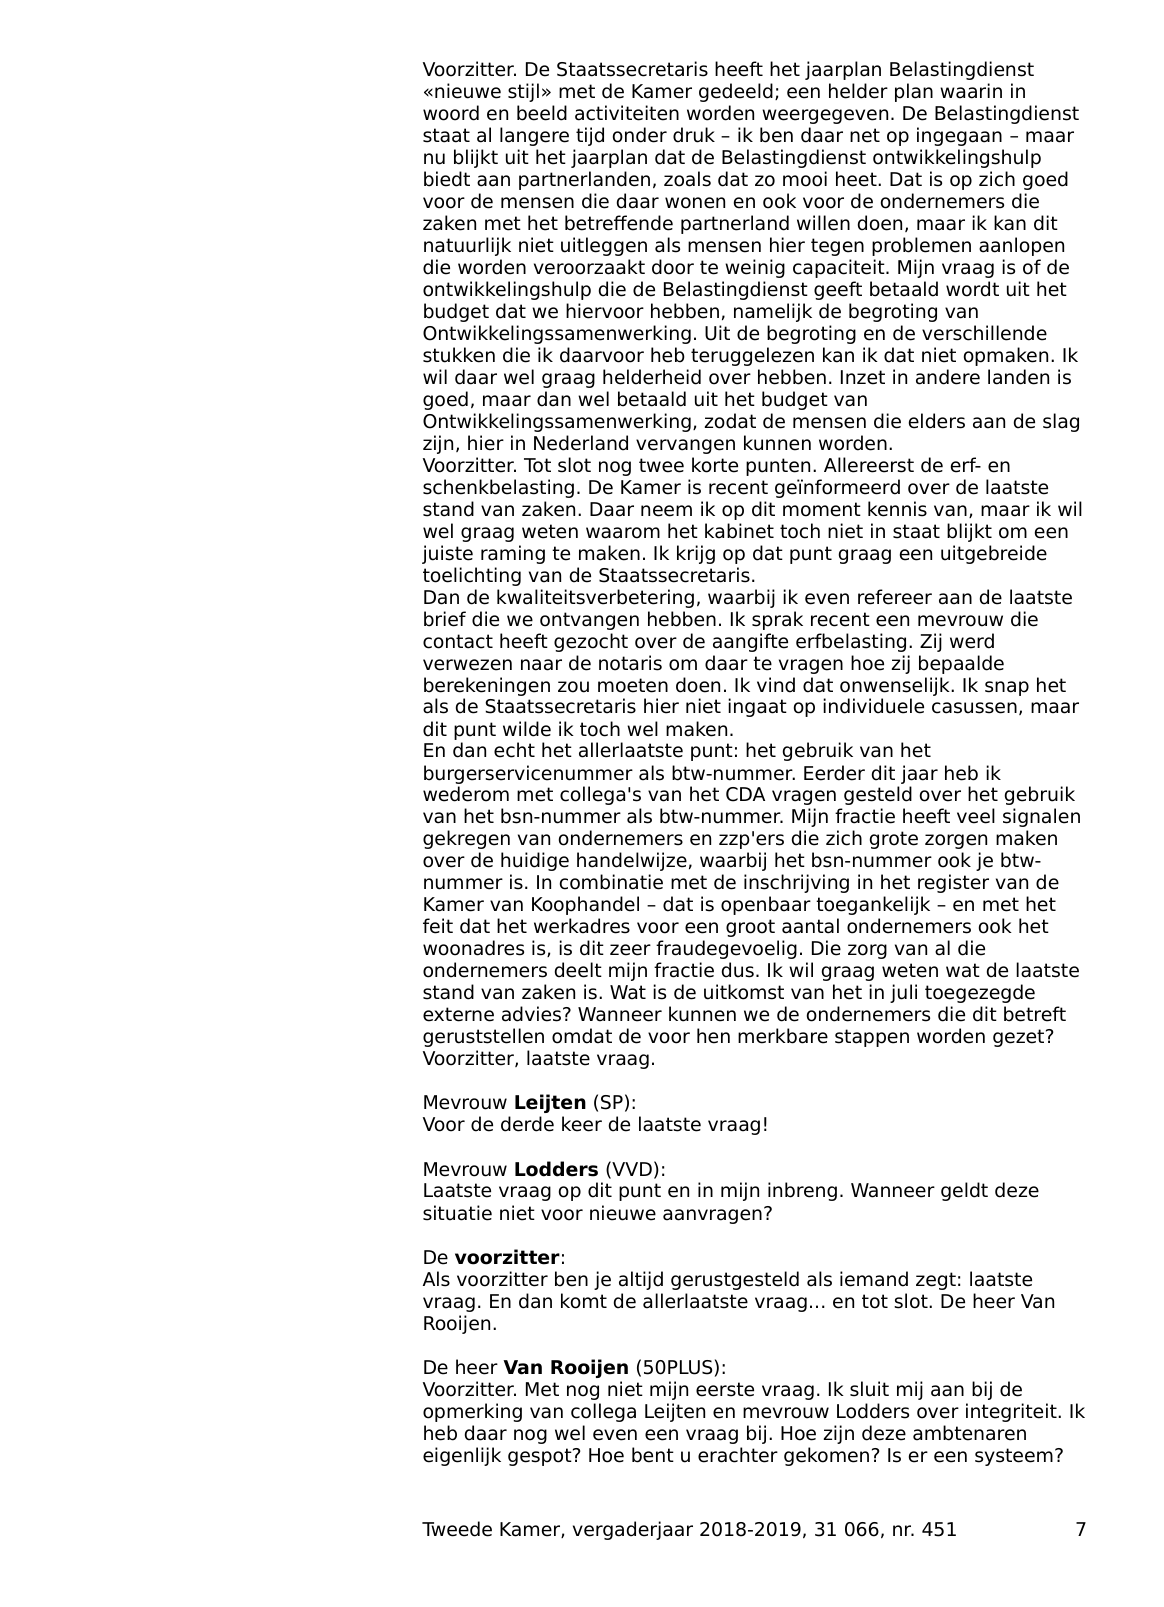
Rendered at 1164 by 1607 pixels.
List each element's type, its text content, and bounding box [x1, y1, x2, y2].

text Voorzitter, laatste vraag. [422, 1048, 1087, 1070]
text De heer Van Rooijen (50PLUS): [422, 1357, 1087, 1379]
text Voorzitter. De Staatssecretaris heeft het jaarplan Belastingdienst «nieuwe stijl» met de Kamer gedeeld; een helder plan waarin in woord en beeld activiteiten worden weergegeven. De Belastingdienst staat al langere tijd onder druk – ik ben daar net op ingegaan – maar nu blijkt uit het jaarplan dat de Belastingdienst ontwikkelingshulp biedt aan partnerlanden, zoals dat zo mooi heet. Dat is op zich goed voor de mensen die daar wonen en ook voor de ondernemers die zaken met het betreffende partnerland willen doen, maar ik kan dit natuurlijk niet uitleggen als mensen hier tegen problemen aanlopen die worden veroorzaakt door te weinig capaciteit. Mijn vraag is of de ontwikkelingshulp die de Belastingdienst geeft betaald wordt uit het budget dat we hiervoor hebben, namelijk de begroting van Ontwikkelingssamenwerking. Uit de begroting en de verschillende stukken die ik daarvoor heb teruggelezen kan ik dat niet opmaken. Ik wil daar wel graag helderheid over hebben. Inzet in andere landen is goed, maar dan wel betaald uit het budget van Ontwikkelingssamenwerking, zodat de mensen die elders aan de slag zijn, hier in Nederland vervangen kunnen worden. [422, 59, 1087, 455]
text Mevrouw Leijten (SP): [422, 1092, 1087, 1114]
text En dan echt het allerlaatste punt: het gebruik van het burgerservicenummer als btw-nummer. Eerder dit jaar heb ik wederom met collega's van het CDA vragen gesteld over het gebruik van het bsn-nummer als btw-nummer. Mijn fractie heeft veel signalen gekregen van ondernemers en zzp'ers die zich grote zorgen maken over de huidige handelwijze, waarbij het bsn-nummer ook je btw-nummer is. In combinatie met de inschrijving in het register van de Kamer van Koophandel – dat is openbaar toegankelijk – en met het feit dat het werkadres voor een groot aantal ondernemers ook het woonadres is, is dit zeer fraudegevoelig. Die zorg van al die ondernemers deelt mijn fractie dus. Ik wil graag weten wat de laatste stand van zaken is. Wat is de uitkomst van het in juli toegezegde externe advies? Wanneer kunnen we de ondernemers die dit betreft geruststellen omdat de voor hen merkbare stappen worden gezet? [422, 740, 1087, 1048]
text Dan de kwaliteitsverbetering, waarbij ik even refereer aan de laatste brief die we ontvangen hebben. Ik sprak recent een mevrouw die contact heeft gezocht over de aangifte erfbelasting. Zij werd verwezen naar de notaris om daar te vragen hoe zij bepaalde berekeningen zou moeten doen. Ik vind dat onwenselijk. Ik snap het als de Staatssecretaris hier niet ingaat op individuele casussen, maar dit punt wilde ik toch wel maken. [422, 587, 1087, 740]
text Als voorzitter ben je altijd gerustgesteld als iemand zegt: laatste vraag. En dan komt de allerlaatste vraag... en tot slot. De heer Van Rooijen. [422, 1268, 1087, 1334]
text Voorzitter. Tot slot nog twee korte punten. Allereerst de erf- en schenkbelasting. De Kamer is recent geïnformeerd over de laatste stand van zaken. Daar neem ik op dit moment kennis van, maar ik wil wel graag weten waarom het kabinet toch niet in staat blijkt om een juiste raming te maken. Ik krijg op dat punt graag een uitgebreide toelichting van de Staatssecretaris. [422, 455, 1087, 587]
text Laatste vraag op dit punt en in mijn inbreng. Wanneer geldt deze situatie niet voor nieuwe aanvragen? [422, 1180, 1087, 1224]
text Voorzitter. Met nog niet mijn eerste vraag. Ik sluit mij aan bij de opmerking van collega Leijten en mevrouw Lodders over integriteit. Ik heb daar nog wel even een vraag bij. Hoe zijn deze ambtenaren eigenlijk gespot? Hoe bent u erachter gekomen? Is er een systeem? [422, 1379, 1087, 1467]
text De voorzitter: [422, 1247, 1087, 1268]
text Voor de derde keer de laatste vraag! [422, 1114, 1087, 1136]
text Mevrouw Lodders (VVD): [422, 1158, 1087, 1180]
